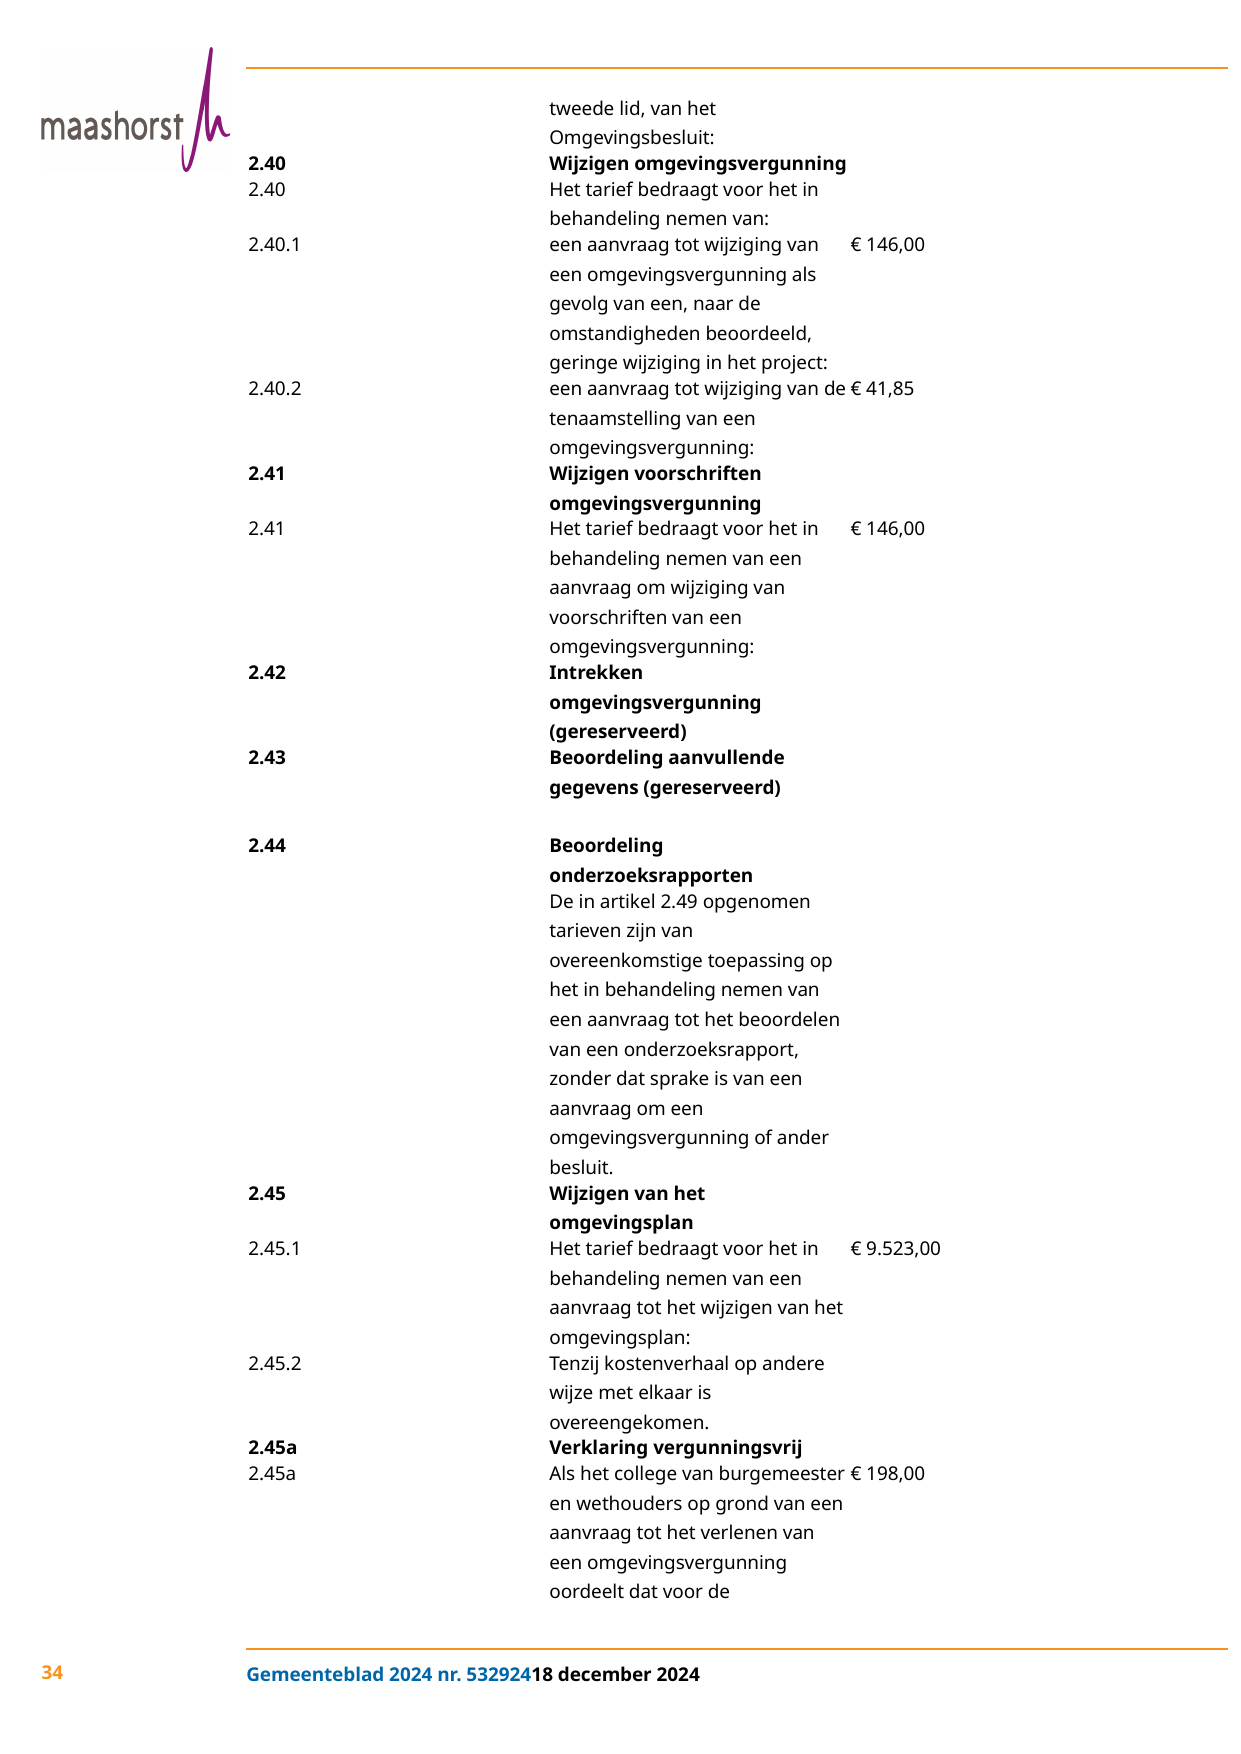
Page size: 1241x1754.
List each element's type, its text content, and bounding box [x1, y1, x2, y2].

table_cell 2.45a [248, 1460, 549, 1604]
table_cell Wijzigen van het omgevingsplan [549, 1180, 850, 1235]
table_cell 2.45.1 [248, 1235, 549, 1350]
table_cell 2.45.2 [248, 1350, 549, 1434]
table_header Beoordeling onderzoeksrapporten [549, 833, 850, 888]
table_header [850, 833, 1152, 888]
table_cell een aanvraag tot wijziging van een omgevingsvergunning als gevolg van een, naar de omstandigheden beoordeeld, geringe wijziging in het project: [549, 231, 850, 375]
table_cell 2.43 [248, 744, 549, 800]
table_cell 2.40.1 [248, 231, 549, 375]
table_cell Het tarief bedraagt voor het in behandeling nemen van een aanvraag om wijziging van voorschriften van een omgevingsvergunning: [549, 515, 850, 659]
table_cell [850, 1180, 1152, 1235]
table_cell [850, 176, 1152, 231]
table_cell [850, 744, 1152, 800]
table_cell [850, 1350, 1152, 1434]
table_cell € 146,00 [850, 231, 1152, 375]
table_cell 2.45a [248, 1435, 549, 1460]
table_cell De in artikel 2.49 opgenomen tarieven zijn van overeenkomstige toepassing op het in behandeling nemen van een aanvraag tot het beoordelen van een onderzoeksrapport, zonder dat sprake is van een aanvraag om een omgevingsvergunning of ander besluit. [549, 888, 850, 1180]
table_cell 2.40.2 [248, 375, 549, 460]
picture [41, 47, 231, 172]
table_cell Het tarief bedraagt voor het in behandeling nemen van een aanvraag tot het wijzigen van het omgevingsplan: [549, 1235, 850, 1350]
table_cell [850, 888, 1152, 1180]
table_cell € 41,85 [850, 375, 1152, 460]
table_cell [850, 150, 1152, 176]
table_cell Wijzigen voorschriften omgevingsvergunning [549, 460, 850, 515]
table_cell Het tarief bedraagt voor het in behandeling nemen van: [549, 176, 850, 231]
table_cell [248, 888, 549, 1180]
table_cell een aanvraag tot wijziging van de tenaamstelling van een omgevingsvergunning: [549, 375, 850, 460]
table_cell Tenzij kostenverhaal op andere wijze met elkaar is overeengekomen. [549, 1350, 850, 1434]
table_cell € 146,00 [850, 515, 1152, 659]
table_cell € 198,00 [850, 1460, 1152, 1604]
table_cell 2.45 [248, 1180, 549, 1235]
table_cell [850, 460, 1152, 515]
table_cell [850, 660, 1152, 744]
table_cell tweede lid, van het Omgevingsbesluit: [549, 95, 850, 150]
table_cell Beoordeling aanvullende gegevens (gereserveerd) [549, 744, 850, 800]
table_cell Wijzigen omgevingsvergunning [549, 150, 850, 176]
table_cell Als het college van burgemeester en wethouders op grond van een aanvraag tot het verlenen van een omgevingsvergunning oordeelt dat voor de [549, 1460, 850, 1604]
table_cell 2.42 [248, 660, 549, 744]
table_cell 2.40 [248, 176, 549, 231]
table_cell 2.40 [248, 150, 549, 176]
table_cell 2.41 [248, 515, 549, 659]
table_cell [248, 95, 549, 150]
table_cell [850, 1435, 1152, 1460]
table_cell [850, 95, 1152, 150]
table_cell Verklaring vergunningsvrij [549, 1435, 850, 1460]
table_cell Intrekken omgevingsvergunning (gereserveerd) [549, 660, 850, 744]
table_cell 2.41 [248, 460, 549, 515]
table_cell € 9.523,00 [850, 1235, 1152, 1350]
table_header 2.44 [248, 833, 549, 888]
